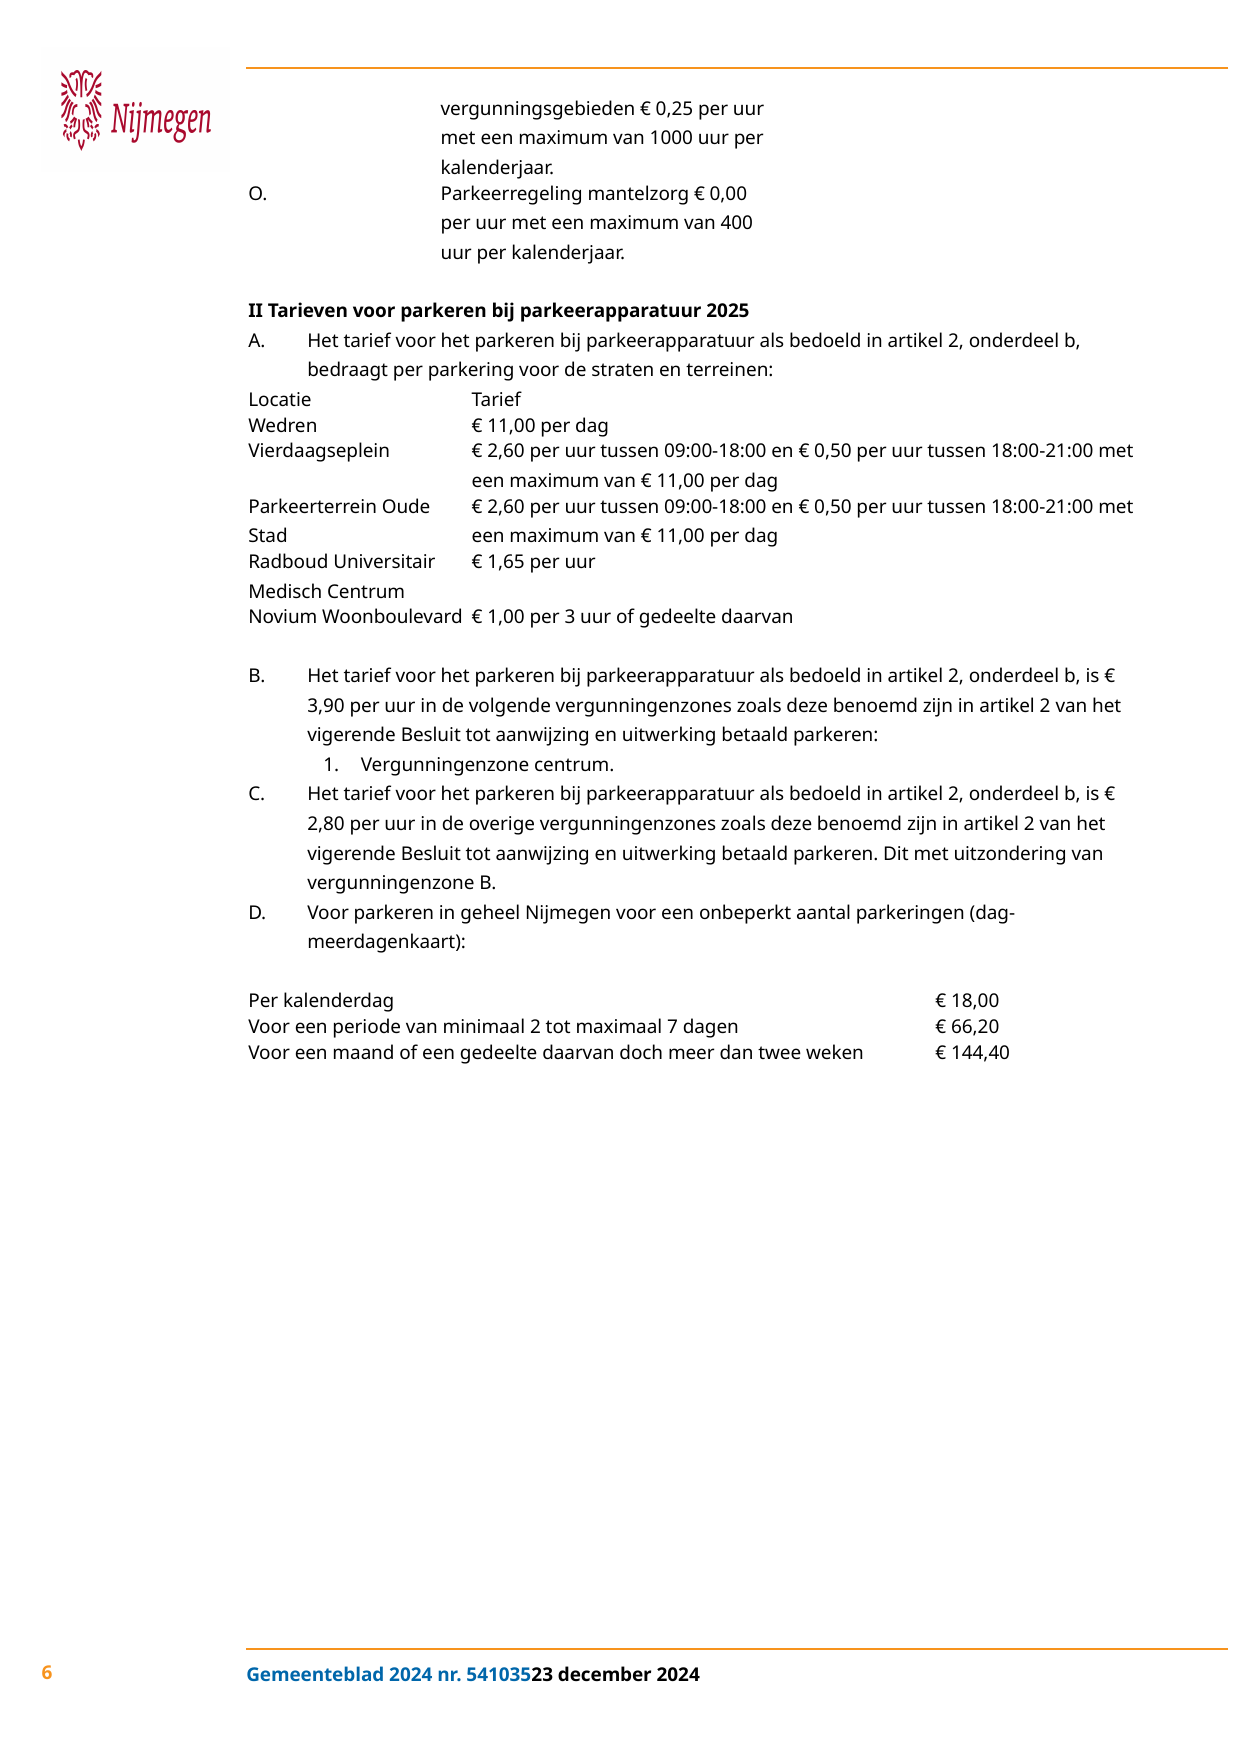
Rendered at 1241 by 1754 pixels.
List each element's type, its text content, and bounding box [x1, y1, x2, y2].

table_cell € 2,60 per uur tussen 09:00-18:00 en € 0,50 per uur tussen 18:00-21:00 met een maximum van € 11,00 per dag [471, 438, 1152, 493]
table_cell Radboud Universitair Medisch Centrum [248, 548, 471, 604]
table_cell [959, 180, 1152, 264]
table_cell O. [248, 180, 440, 264]
table_header Locatie [248, 386, 471, 412]
table_header € 18,00 [935, 988, 1152, 1013]
table_cell [767, 180, 959, 264]
table_header Per kalenderdag [248, 988, 935, 1013]
table_cell Parkeerterrein Oude Stad [248, 493, 471, 548]
table_cell [959, 95, 1152, 180]
table_cell Voor een periode van minimaal 2 tot maximaal 7 dagen [248, 1014, 935, 1039]
table_cell Novium Woonboulevard [248, 604, 471, 629]
list Het tarief voor het parkeren bij parkeerapparatuur als bedoeld in artikel 2, onderdeel b, is € 3,90 per uur in de volgende vergunningenzones zoals deze benoemd zijn in artikel 2 van het vigerende Besluit tot aanwijzing en uitwerking betaald parkeren: [248, 662, 1152, 747]
table_cell Wedren [248, 412, 471, 438]
table_cell € 66,20 [935, 1014, 1152, 1039]
picture [41, 47, 231, 172]
list Vergunningenzone centrum. [323, 751, 1152, 777]
list Voor parkeren in geheel Nijmegen voor een onbeperkt aantal parkeringen (dag- meerdagenkaart): [248, 899, 1152, 954]
table_cell € 144,40 [935, 1039, 1152, 1065]
table_cell Parkeerregeling mantelzorg € 0,00 per uur met een maximum van 400 uur per kalenderjaar. [440, 180, 767, 264]
table_cell € 2,60 per uur tussen 09:00-18:00 en € 0,50 per uur tussen 18:00-21:00 met een maximum van € 11,00 per dag [471, 493, 1152, 548]
table_cell € 1,65 per uur [471, 548, 1152, 604]
text II Tarieven voor parkeren bij parkeerapparatuur 2025 [248, 297, 1152, 323]
table_cell [767, 95, 959, 180]
list Het tarief voor het parkeren bij parkeerapparatuur als bedoeld in artikel 2, onderdeel b, bedraagt per parkering voor de straten en terreinen: [248, 327, 1152, 382]
table_cell Vierdaagseplein [248, 438, 471, 493]
table_cell € 1,00 per 3 uur of gedeelte daarvan [471, 604, 1152, 629]
table_cell € 11,00 per dag [471, 412, 1152, 438]
table_cell vergunningsgebieden € 0,25 per uur met een maximum van 1000 uur per kalenderjaar. [440, 95, 767, 180]
table_header Tarief [471, 386, 1152, 412]
table_cell Voor een maand of een gedeelte daarvan doch meer dan twee weken [248, 1039, 935, 1065]
table_cell [248, 95, 440, 180]
list Het tarief voor het parkeren bij parkeerapparatuur als bedoeld in artikel 2, onderdeel b, is € 2,80 per uur in de overige vergunningenzones zoals deze benoemd zijn in artikel 2 van het vigerende Besluit tot aanwijzing en uitwerking betaald parkeren. Dit met uitzondering van vergunningenzone B. [248, 781, 1152, 895]
